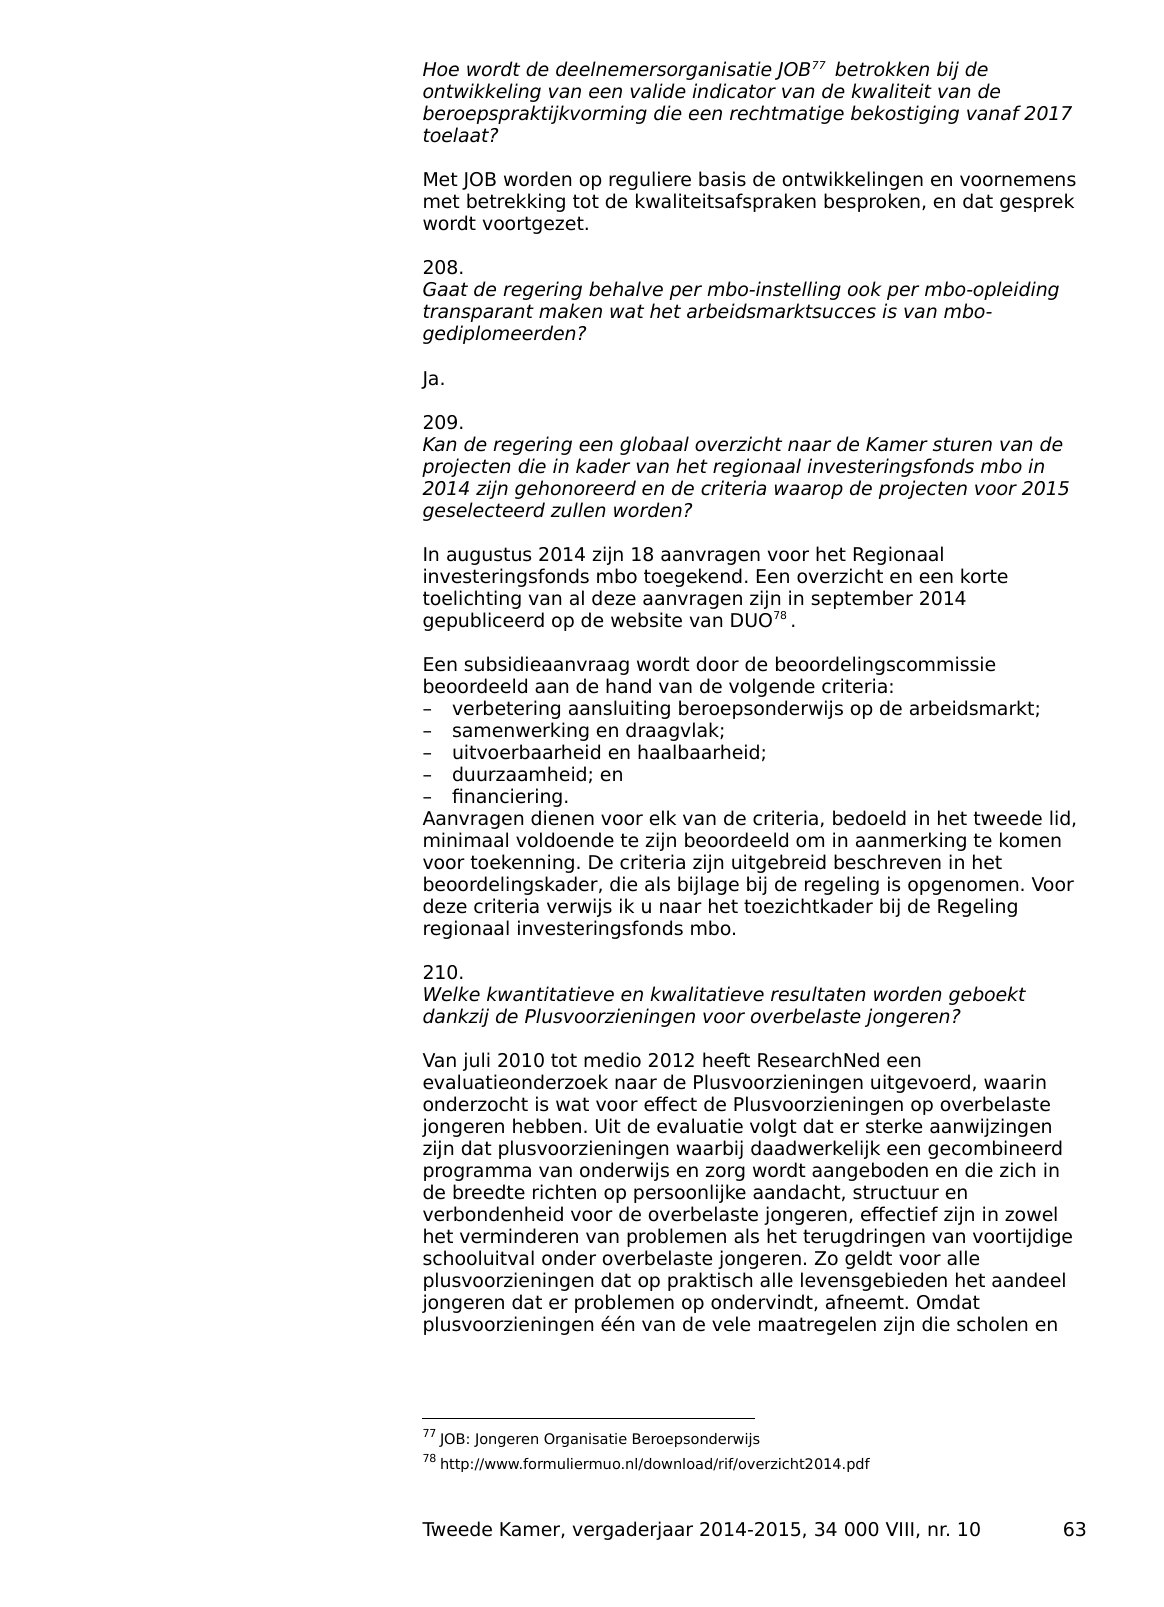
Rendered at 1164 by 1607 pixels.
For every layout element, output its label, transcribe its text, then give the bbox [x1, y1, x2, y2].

text Met JOB worden op reguliere basis de ontwikkelingen en voornemens met betrekking tot de kwaliteitsafspraken besproken, en dat gesprek wordt voortgezet. [422, 169, 1087, 235]
text Gaat de regering behalve per mbo-instelling ook per mbo-opleiding transparant maken wat het arbeidsmarktsucces is van mbo-gediplomeerden? [422, 279, 1087, 345]
text Kan de regering een globaal overzicht naar de Kamer sturen van de projecten die in kader van het regionaal investeringsfonds mbo in 2014 zijn gehonoreerd en de criteria waarop de projecten voor 2015 geselecteerd zullen worden? [422, 433, 1087, 521]
text In augustus 2014 zijn 18 aanvragen voor het Regionaal investeringsfonds mbo toegekend. Een overzicht en een korte toelichting van al deze aanvragen zijn in september 2014 gepubliceerd op de website van DUO. [422, 544, 1087, 632]
text Een subsidieaanvraag wordt door de beoordelingscommissie beoordeeld aan de hand van de volgende criteria: [422, 654, 1087, 698]
text – duurzaamheid; en [422, 764, 1087, 786]
text 208. [422, 257, 1087, 279]
text – verbetering aansluiting beroepsonderwijs op de arbeidsmarkt; [422, 698, 1087, 720]
text – uitvoerbaarheid en haalbaarheid; [422, 742, 1087, 764]
text – financiering. [422, 786, 1087, 808]
text JOB: Jongeren Organisatie Beroepsonderwijs [422, 1427, 1087, 1449]
text Ja. [422, 367, 1087, 389]
text 210. [422, 962, 1087, 984]
text Van juli 2010 tot medio 2012 heeft ResearchNed een evaluatieonderzoek naar de Plusvoorzieningen uitgevoerd, waarin onderzocht is wat voor effect de Plusvoorzieningen op overbelaste jongeren hebben. Uit de evaluatie volgt dat er sterke aanwijzingen zijn dat plusvoorzieningen waarbij daadwerkelijk een gecombineerd programma van onderwijs en zorg wordt aangeboden en die zich in de breedte richten op persoonlijke aandacht, structuur en verbondenheid voor de overbelaste jongeren, effectief zijn in zowel het verminderen van problemen als het terugdringen van voortijdige schooluitval onder overbelaste jongeren. Zo geldt voor alle plusvoorzieningen dat op praktisch alle levensgebieden het aandeel jongeren dat er problemen op ondervindt, afneemt. Omdat plusvoorzieningen één van de vele maatregelen zijn die scholen en [422, 1050, 1087, 1336]
text – samenwerking en draagvlak; [422, 720, 1087, 742]
text Hoe wordt de deelnemersorganisatie JOB betrokken bij de ontwikkeling van een valide indicator van de kwaliteit van de beroepspraktijkvorming die een rechtmatige bekostiging vanaf 2017 toelaat? [422, 59, 1087, 147]
text Welke kwantitatieve en kwalitatieve resultaten worden geboekt dankzij de Plusvoorzieningen voor overbelaste jongeren? [422, 984, 1087, 1028]
text 209. [422, 412, 1087, 433]
text Aanvragen dienen voor elk van de criteria, bedoeld in het tweede lid, minimaal voldoende te zijn beoordeeld om in aanmerking te komen voor toekenning. De criteria zijn uitgebreid beschreven in het beoordelingskader, die als bijlage bij de regeling is opgenomen. Voor deze criteria verwijs ik u naar het toezichtkader bij de Regeling regionaal investeringsfonds mbo. [422, 808, 1087, 939]
text http://www.formuliermuo.nl/download/rif/overzicht2014.pdf [422, 1452, 1087, 1474]
